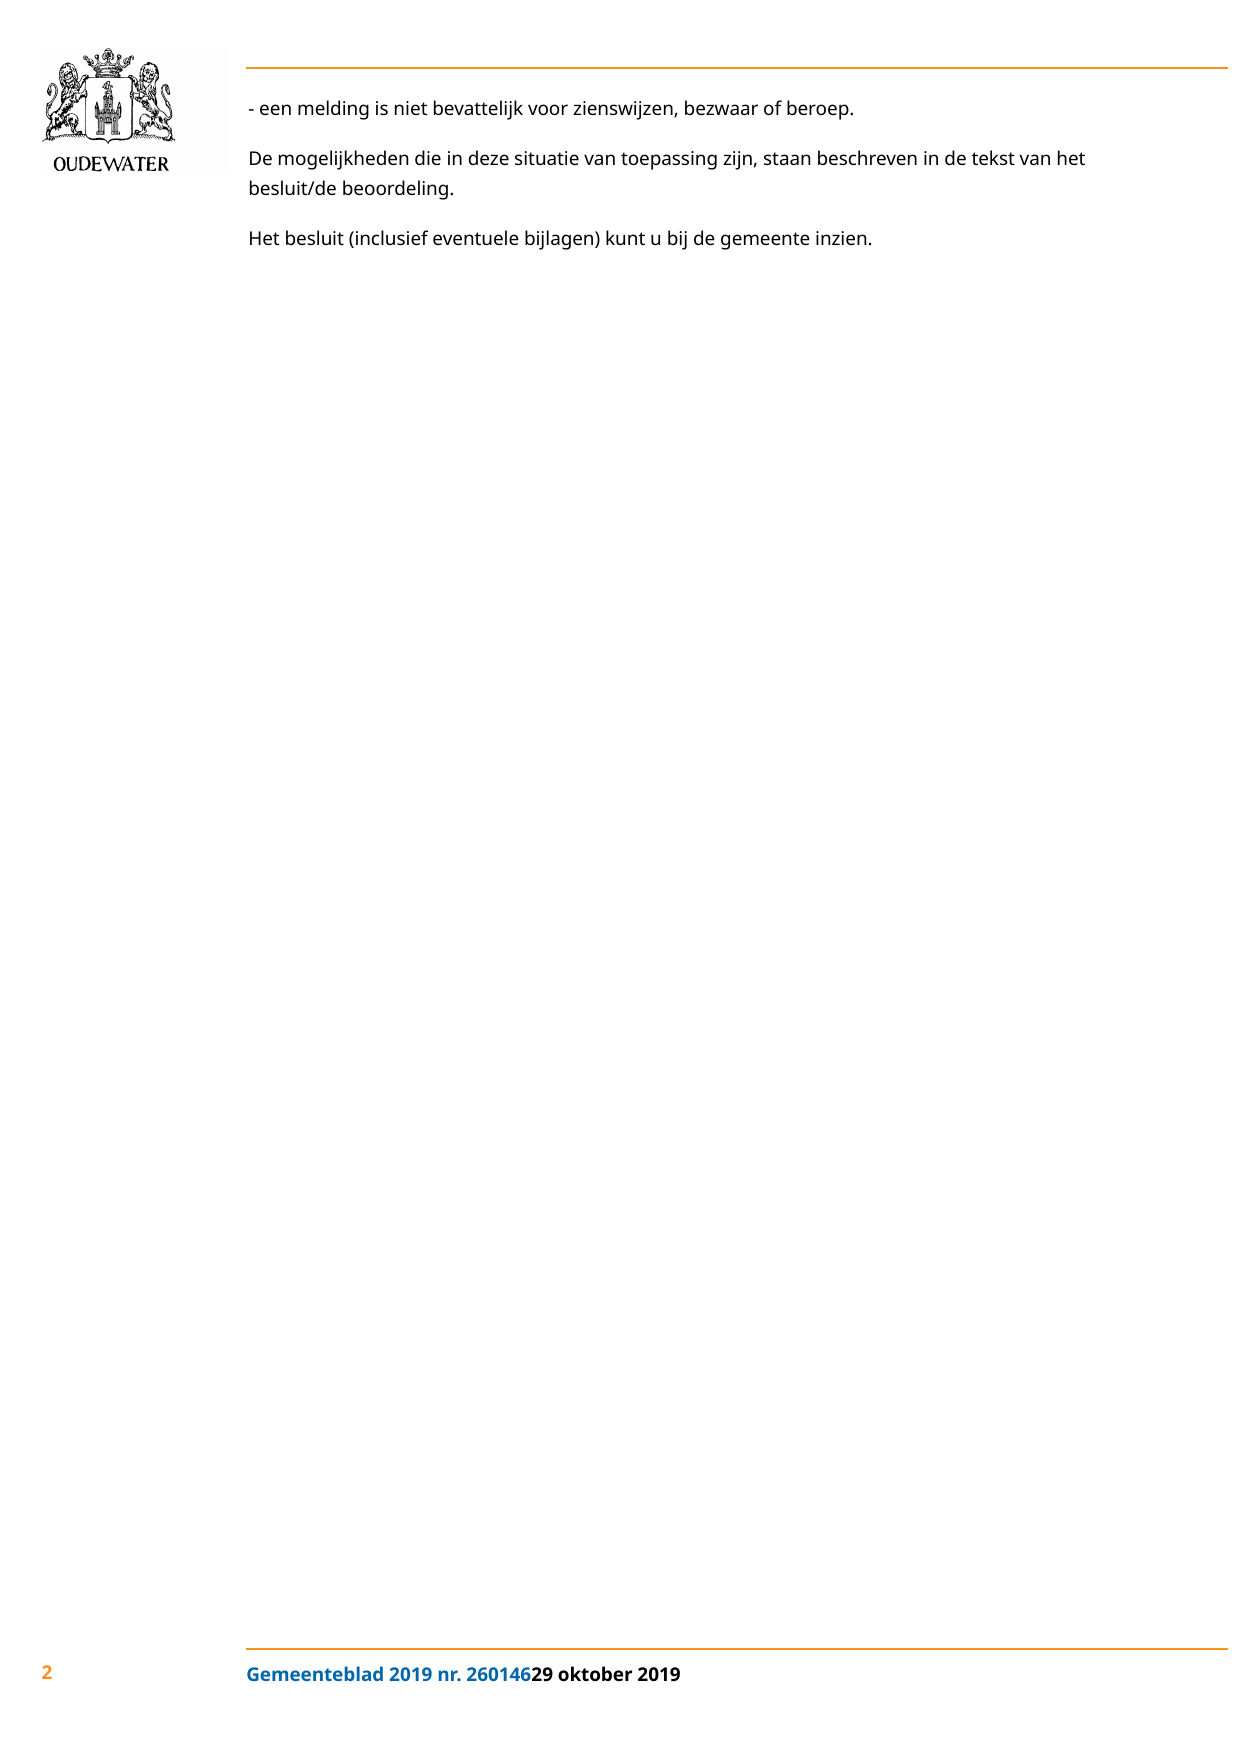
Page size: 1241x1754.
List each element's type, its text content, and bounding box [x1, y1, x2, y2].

text - een melding is niet bevattelijk voor zienswijzen, bezwaar of beroep. [248, 95, 1152, 121]
text Het besluit (inclusief eventuele bijlagen) kunt u bij de gemeente inzien. [248, 225, 1152, 251]
picture [41, 47, 231, 172]
text De mogelijkheden die in deze situatie van toepassing zijn, staan beschreven in de tekst van het besluit/de beoordeling. [248, 145, 1152, 201]
